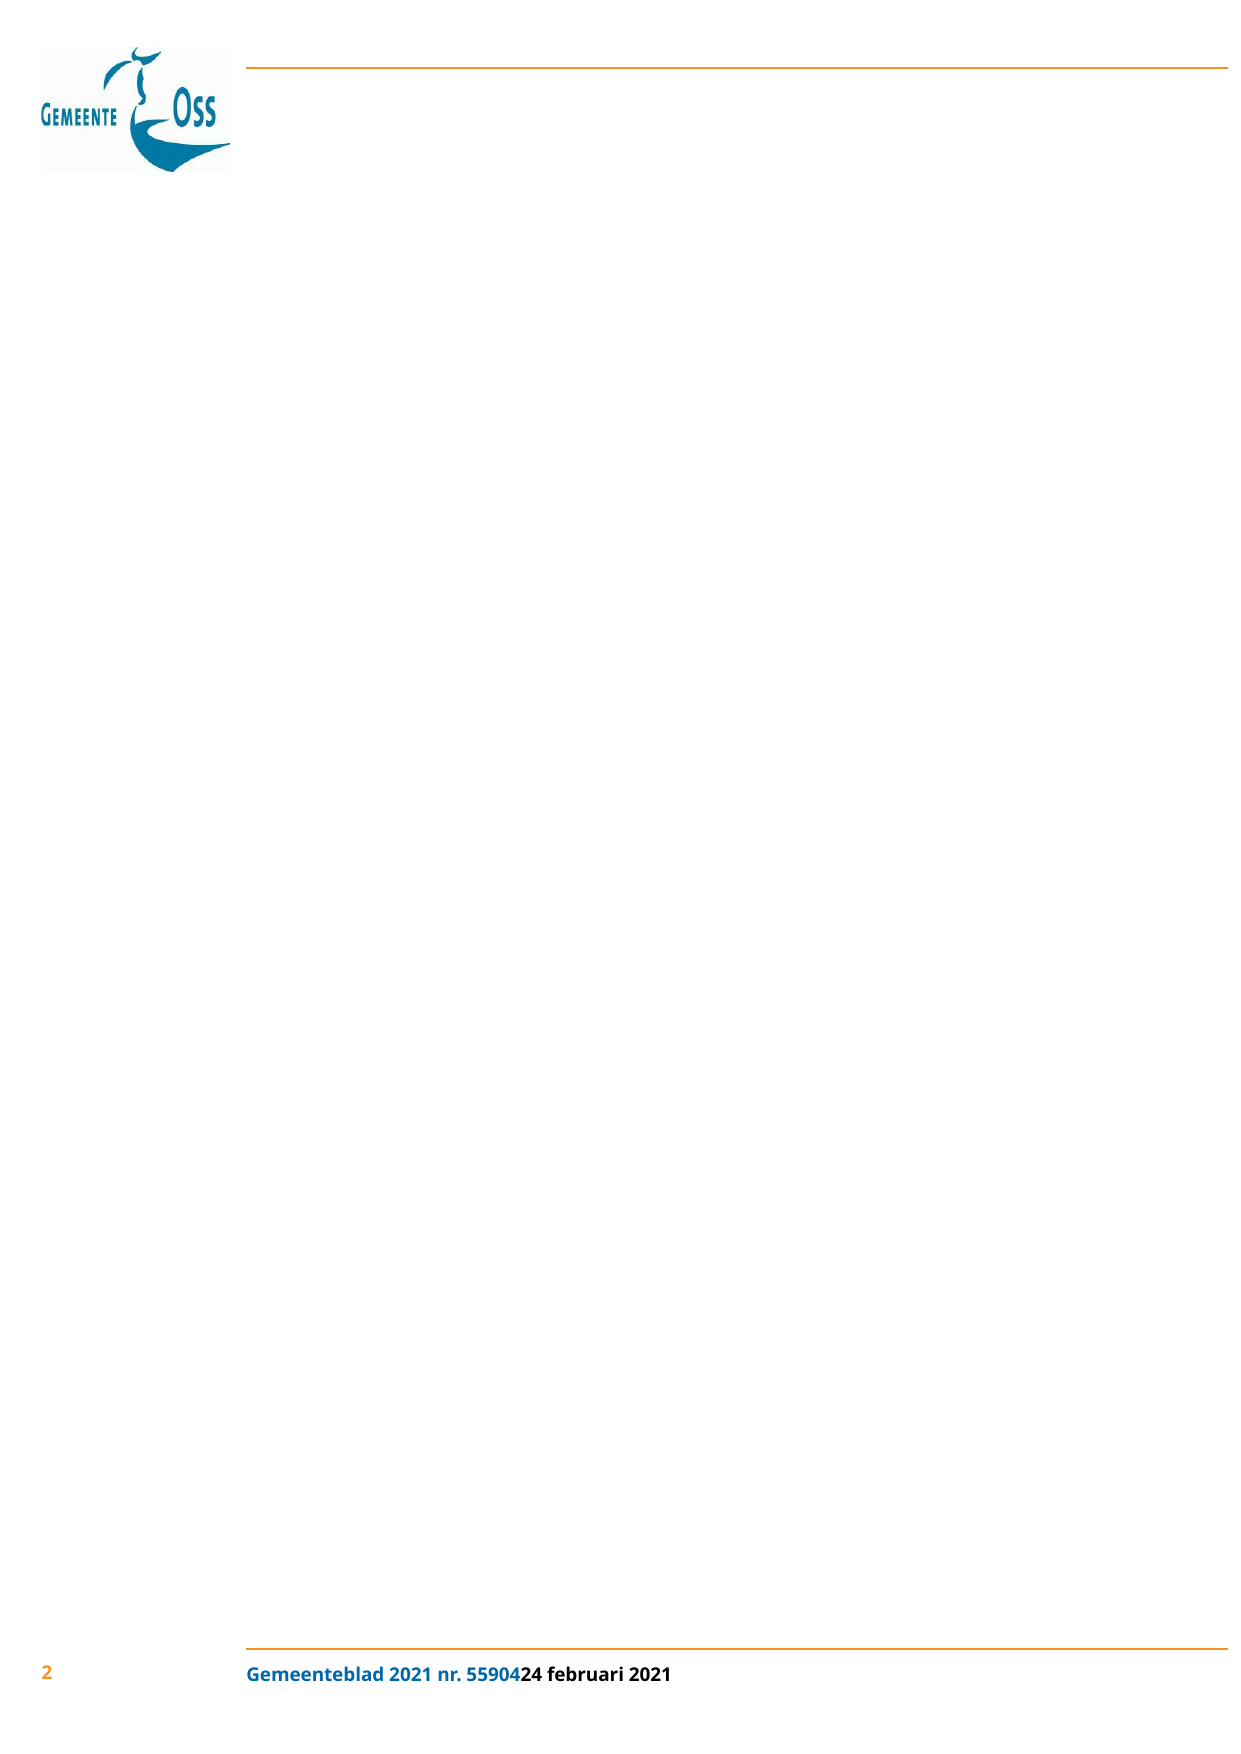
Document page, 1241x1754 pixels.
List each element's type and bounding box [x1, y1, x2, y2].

picture [41, 47, 231, 172]
